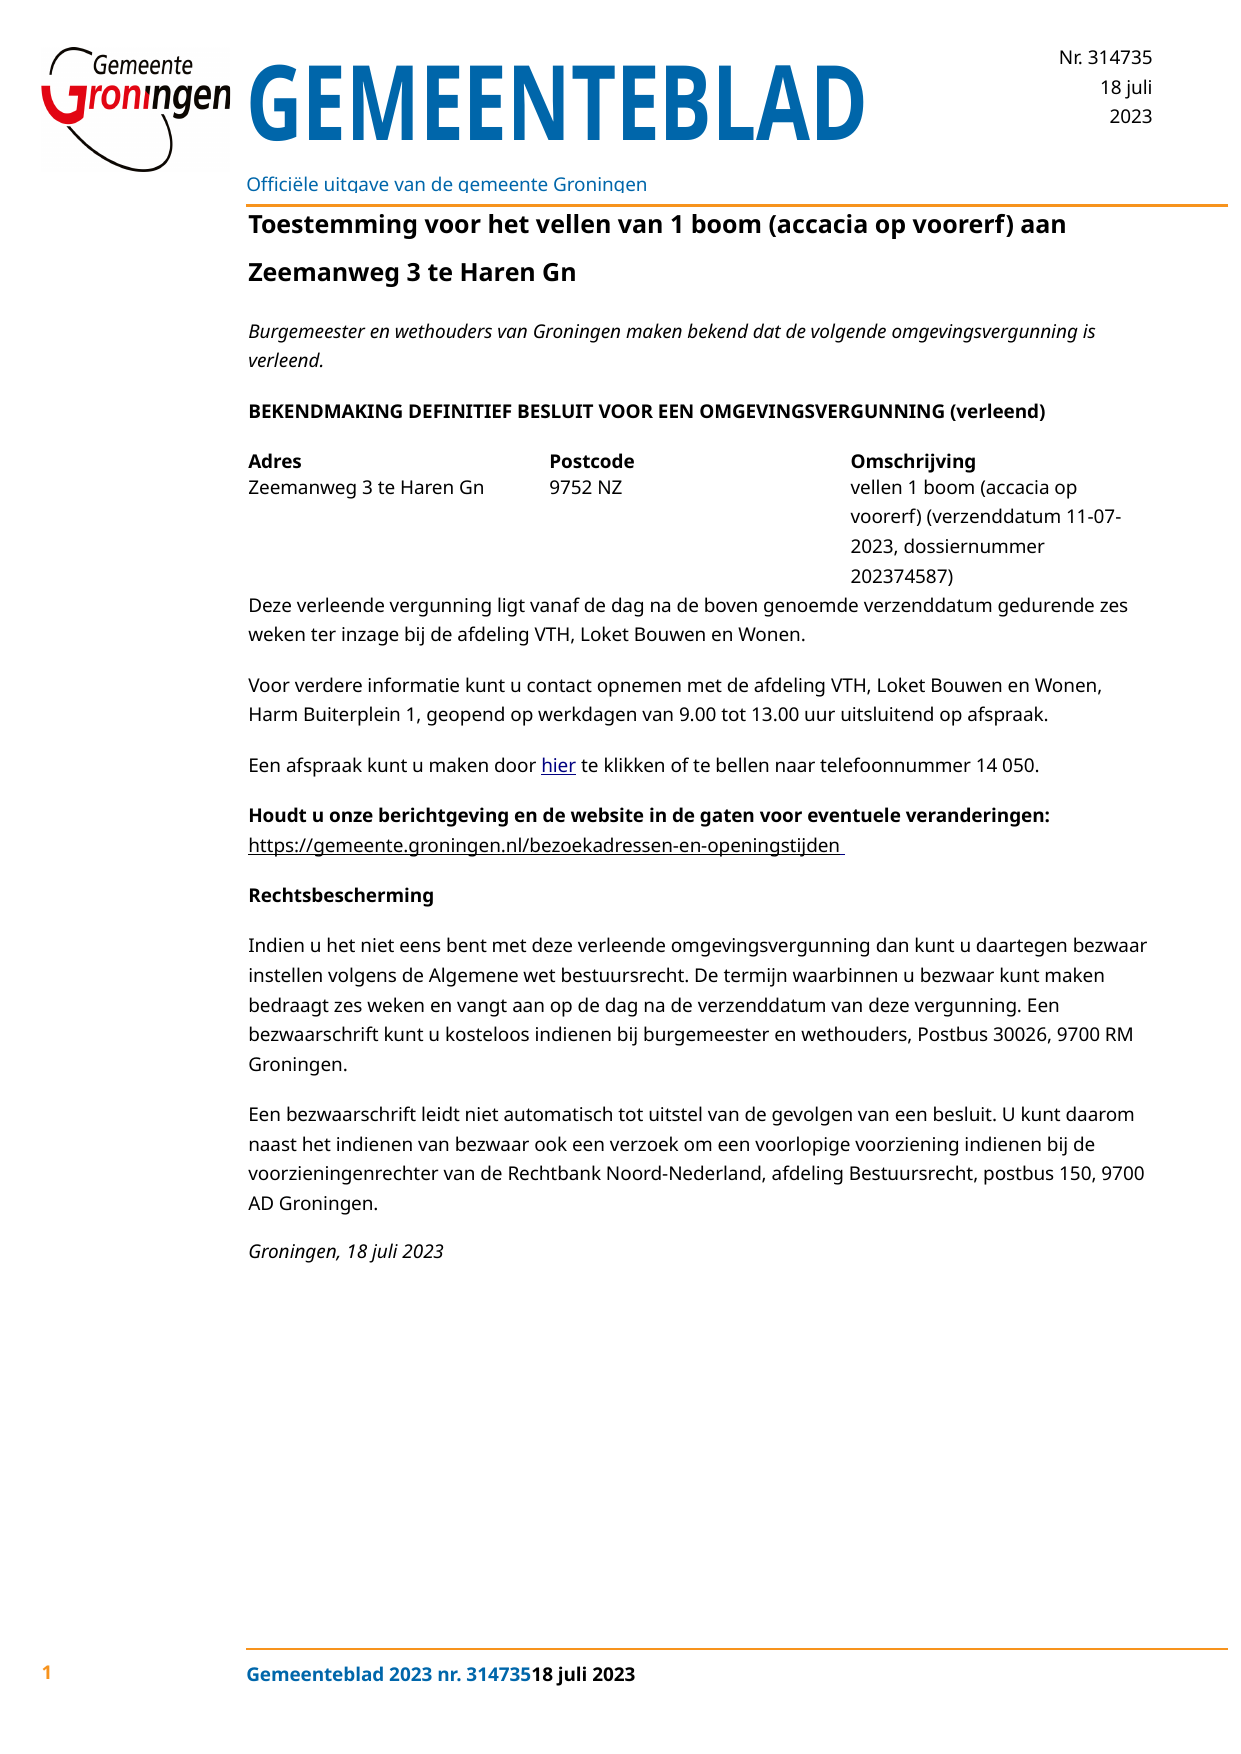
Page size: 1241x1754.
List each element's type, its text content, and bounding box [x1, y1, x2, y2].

text Een bezwaarschrift leidt niet automatisch tot uitstel van de gevolgen van een besluit. U kunt daarom naast het indienen van bezwaar ook een verzoek om een voorlopige voorziening indienen bij de voorzieningenrechter van de Rechtbank Noord-Nederland, afdeling Bestuursrecht, postbus 150, 9700 AD Groningen. [248, 1101, 1152, 1216]
text Groningen, 18 juli 2023 [248, 1238, 1152, 1264]
text Houdt u onze berichtgeving en de website in de gaten voor eventuele veranderingen: https://gemeente.groningen.nl/bezoekadressen-en-openingstijden [248, 802, 1152, 858]
table_cell Zeemanweg 3 te Haren Gn [248, 474, 549, 589]
table_header Omschrijving [850, 449, 1152, 474]
text Burgemeester en wethouders van Groningen maken bekend dat de volgende omgevingsvergunning is verleend. [248, 318, 1152, 373]
text BEKENDMAKING DEFINITIEF BESLUIT VOOR EEN OMGEVINGSVERGUNNING (verleend) [248, 398, 1152, 424]
table_cell vellen 1 boom (accacia op voorerf) (verzenddatum 11-07-2023, dossiernummer 202374587) [850, 474, 1152, 589]
text Een afspraak kunt u maken door hier te klikken of te bellen naar telefoonnummer 14 050. [248, 752, 1152, 778]
text Deze verleende vergunning ligt vanaf de dag na de boven genoemde verzenddatum gedurende zes weken ter inzage bij de afdeling VTH, Loket Bouwen en Wonen. [248, 592, 1152, 647]
text Rechtsbescherming [248, 882, 1152, 908]
text Voor verdere informatie kunt u contact opnemen met de afdeling VTH, Loket Bouwen en Wonen, Harm Buiterplein 1, geopend op werkdagen van 9.00 tot 13.00 uur uitsluitend op afspraak. [248, 672, 1152, 727]
text Indien u het niet eens bent met deze verleende omgevingsvergunning dan kunt u daartegen bezwaar instellen volgens de Algemene wet bestuursrecht. De termijn waarbinnen u bezwaar kunt maken bedraagt zes weken en vangt aan op de dag na de verzenddatum van deze vergunning. Een bezwaarschrift kunt u kosteloos indienen bij burgemeester en wethouders, Postbus 30026, 9700 RM Groningen. [248, 933, 1152, 1077]
table_header Postcode [549, 449, 850, 474]
table_header Adres [248, 449, 549, 474]
table_cell 9752 NZ [549, 474, 850, 589]
text Toestemming voor het vellen van 1 boom (accacia op voorerf) aan Zeemanweg 3 te Haren Gn [248, 207, 1152, 288]
picture [41, 47, 231, 172]
